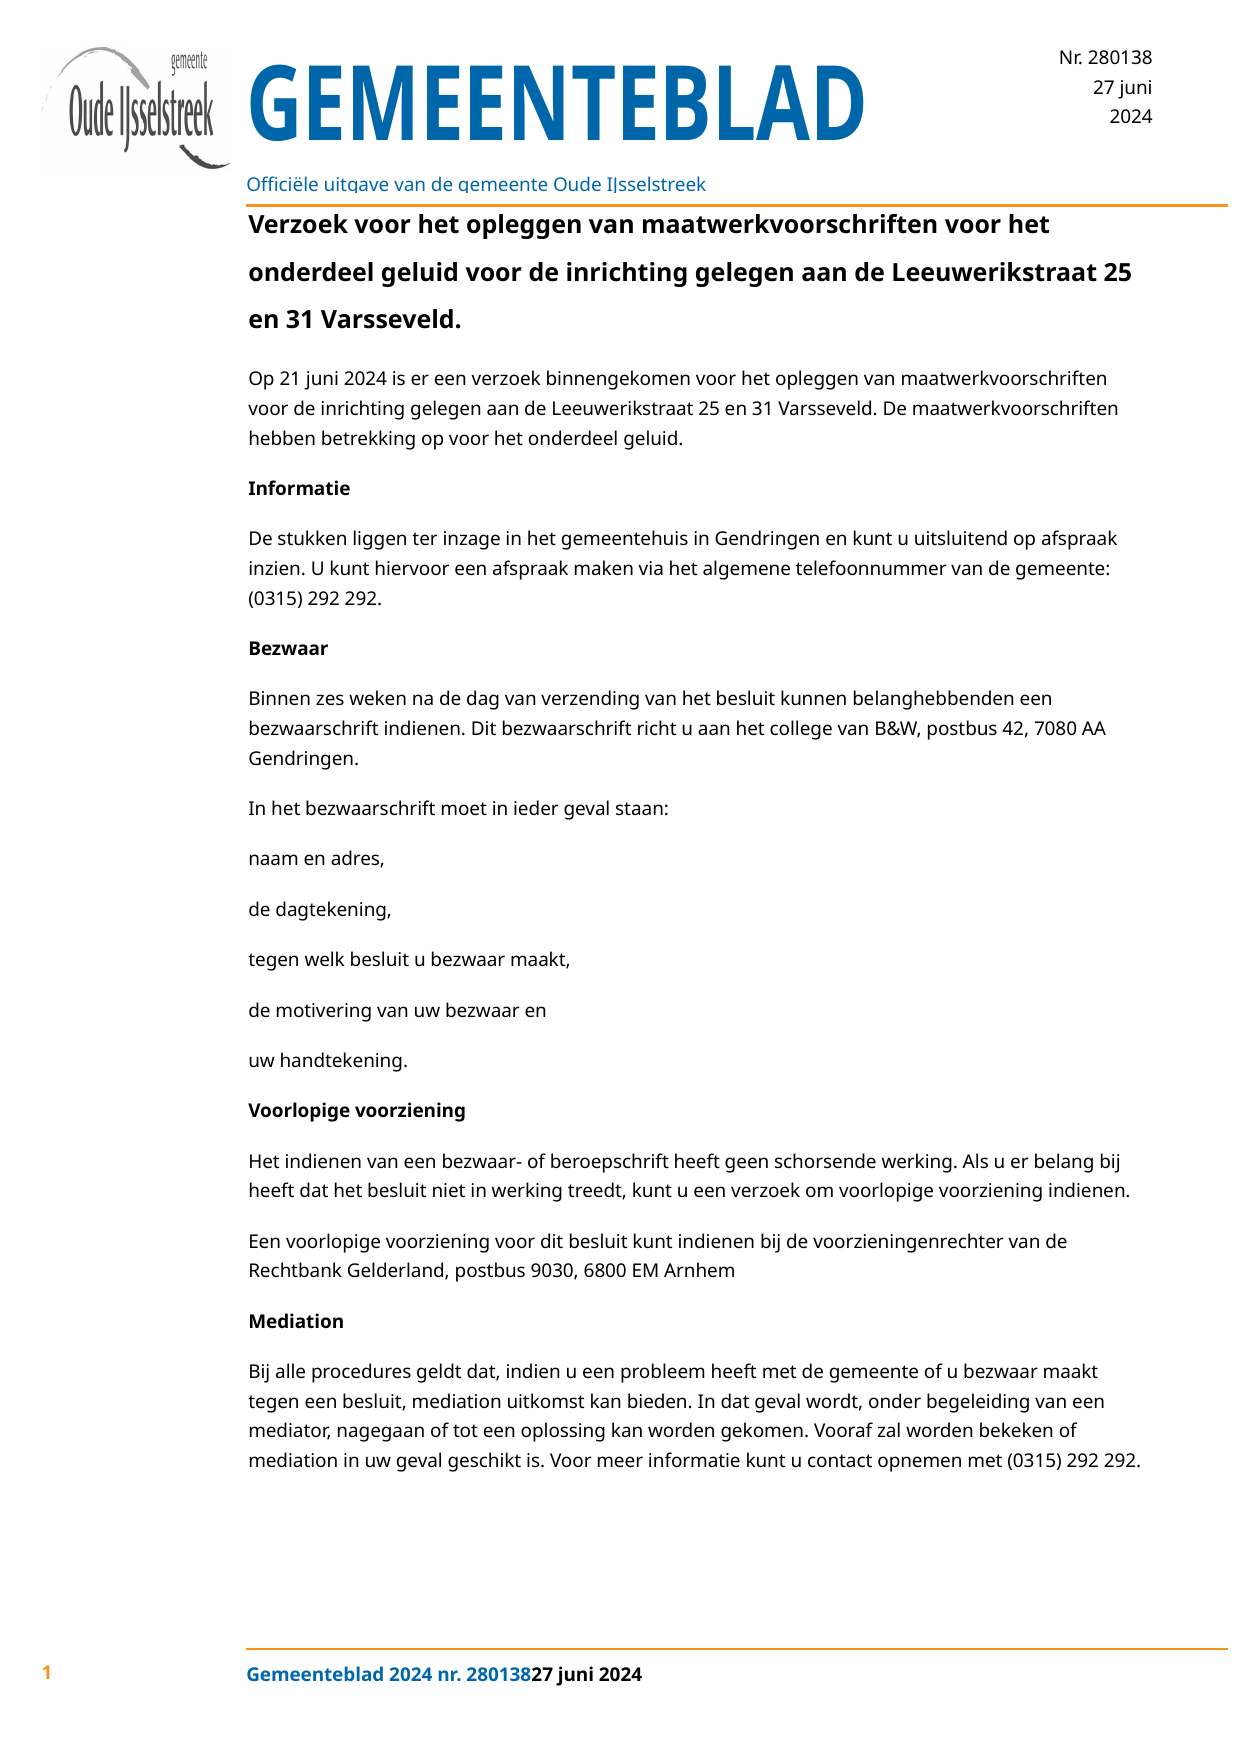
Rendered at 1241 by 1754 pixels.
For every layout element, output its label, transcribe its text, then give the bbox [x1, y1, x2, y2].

text Verzoek voor het opleggen van maatwerkvoorschriften voor het onderdeel geluid voor de inrichting gelegen aan de Leeuwerikstraat 25 en 31 Varsseveld. [248, 207, 1152, 336]
text De stukken liggen ter inzage in het gemeentehuis in Gendringen en kunt u uitsluitend op afspraak inzien. U kunt hiervoor een afspraak maken via het algemene telefoonnummer van de gemeente: (0315) 292 292. [248, 526, 1152, 610]
picture [41, 47, 231, 172]
text naam en adres, [248, 846, 1152, 871]
text de dagtekening, [248, 896, 1152, 922]
text Informatie [248, 475, 1152, 501]
text Op 21 juni 2024 is er een verzoek binnengekomen voor het opleggen van maatwerkvoorschriften voor de inrichting gelegen aan de Leeuwerikstraat 25 en 31 Varsseveld. De maatwerkvoorschriften hebben betrekking op voor het onderdeel geluid. [248, 366, 1152, 450]
text tegen welk besluit u bezwaar maakt, [248, 946, 1152, 972]
text In het bezwaarschrift moet in ieder geval staan: [248, 795, 1152, 821]
text Mediation [248, 1308, 1152, 1334]
text de motivering van uw bezwaar en [248, 997, 1152, 1022]
text Bezwaar [248, 635, 1152, 661]
text uw handtekening. [248, 1047, 1152, 1073]
text Bij alle procedures geldt dat, indien u een probleem heeft met de gemeente of u bezwaar maakt tegen een besluit, mediation uitkomst kan bieden. In dat geval wordt, onder begeleiding van een mediator, nagegaan of tot een oplossing kan worden gekomen. Vooraf zal worden bekeken of mediation in uw geval geschikt is. Voor meer informatie kunt u contact opnemen met (0315) 292 292. [248, 1358, 1152, 1473]
text Een voorlopige voorziening voor dit besluit kunt indienen bij de voorzieningenrechter van de Rechtbank Gelderland, postbus 9030, 6800 EM Arnhem [248, 1228, 1152, 1283]
text Het indienen van een bezwaar- of beroepschrift heeft geen schorsende werking. Als u er belang bij heeft dat het besluit niet in werking treedt, kunt u een verzoek om voorlopige voorziening indienen. [248, 1148, 1152, 1203]
text Binnen zes weken na de dag van verzending van het besluit kunnen belanghebbenden een bezwaarschrift indienen. Dit bezwaarschrift richt u aan het college van B&W, postbus 42, 7080 AA Gendringen. [248, 686, 1152, 770]
text Voorlopige voorziening [248, 1098, 1152, 1123]
